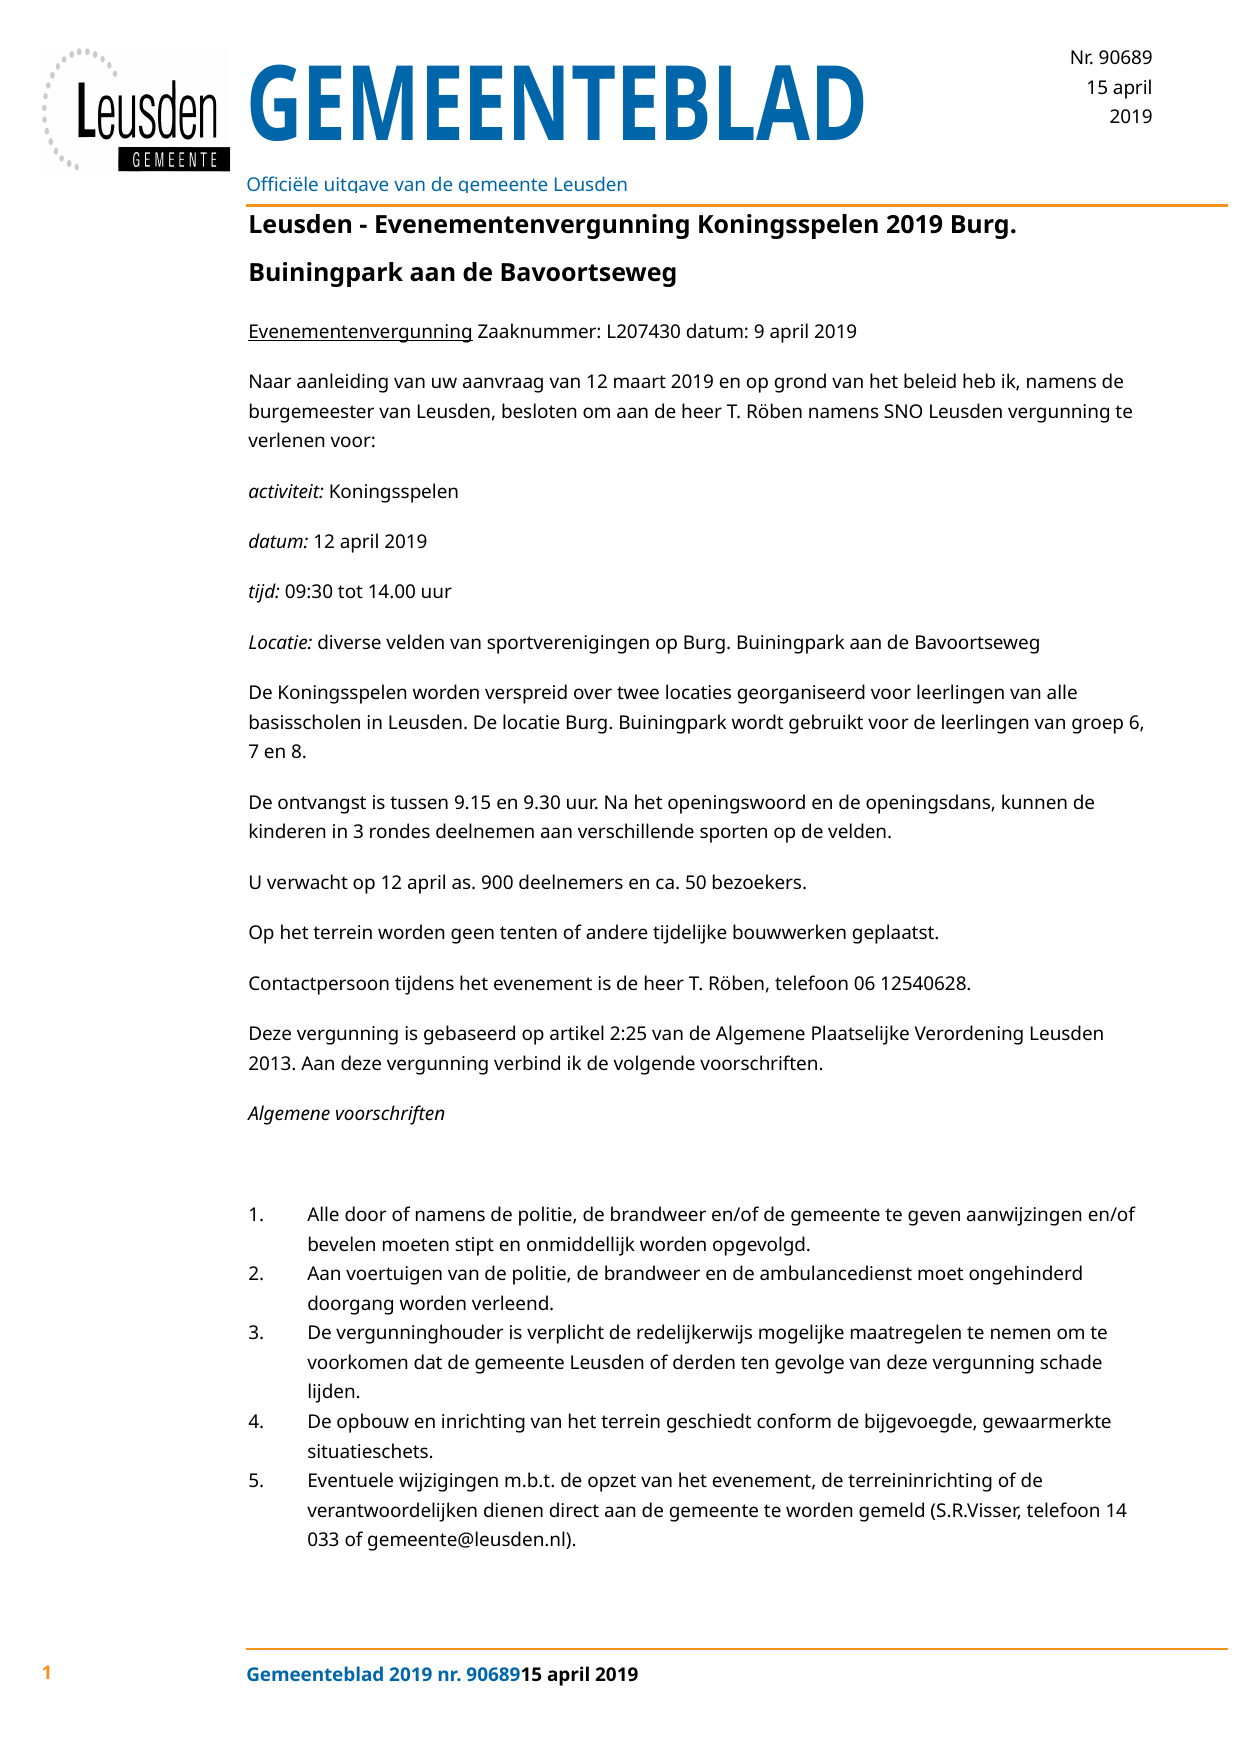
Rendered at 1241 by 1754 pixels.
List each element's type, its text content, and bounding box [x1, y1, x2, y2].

text U verwacht op 12 april as. 900 deelnemers en ca. 50 bezoekers. [248, 869, 1152, 895]
text Algemene voorschriften [248, 1100, 1152, 1126]
picture [41, 47, 231, 172]
text tijd: 09:30 tot 14.00 uur [248, 579, 1152, 604]
text Naar aanleiding van uw aanvraag van 12 maart 2019 en op grond van het beleid heb ik, namens de burgemeester van Leusden, besloten om aan de heer T. Röben namens SNO Leusden vergunning te verlenen voor: [248, 368, 1152, 453]
text Contactpersoon tijdens het evenement is de heer T. Röben, telefoon 06 12540628. [248, 970, 1152, 996]
list De opbouw en inrichting van het terrein geschiedt conform de bijgevoegde, gewaarmerkte situatieschets. [248, 1408, 1152, 1464]
list Aan voertuigen van de politie, de brandweer en de ambulancedienst moet ongehinderd doorgang worden verleend. [248, 1260, 1152, 1316]
text datum: 12 april 2019 [248, 528, 1152, 554]
text Op het terrein worden geen tenten of andere tijdelijke bouwwerken geplaatst. [248, 919, 1152, 945]
text Locatie: diverse velden van sportverenigingen op Burg. Buiningpark aan de Bavoortseweg [248, 629, 1152, 655]
text Evenementenvergunning Zaaknummer: L207430 datum: 9 april 2019 [248, 318, 1152, 344]
text Deze vergunning is gebaseerd op artikel 2:25 van de Algemene Plaatselijke Verordening Leusden 2013. Aan deze vergunning verbind ik de volgende voorschriften. [248, 1020, 1152, 1076]
text De ontvangst is tussen 9.15 en 9.30 uur. Na het openingswoord en de openingsdans, kunnen de kinderen in 3 rondes deelnemen aan verschillende sporten op de velden. [248, 789, 1152, 844]
text De Koningsspelen worden verspreid over twee locaties georganiseerd voor leerlingen van alle basisscholen in Leusden. De locatie Burg. Buiningpark wordt gebruikt voor de leerlingen van groep 6, 7 en 8. [248, 679, 1152, 764]
list De vergunninghouder is verplicht de redelijkerwijs mogelijke maatregelen te nemen om te voorkomen dat de gemeente Leusden of derden ten gevolge van deze vergunning schade lijden. [248, 1319, 1152, 1404]
list Eventuele wijzigingen m.b.t. de opzet van het evenement, de terreininrichting of de verantwoordelijken dienen direct aan de gemeente te worden gemeld (S.R.Visser, telefoon 14 033 of gemeente@leusden.nl). [248, 1467, 1152, 1552]
text Leusden - Evenementenvergunning Koningsspelen 2019 Burg. Buiningpark aan de Bavoortseweg [248, 207, 1152, 288]
text activiteit: Koningsspelen [248, 478, 1152, 504]
list Alle door of namens de politie, de brandweer en/of de gemeente te geven aanwijzingen en/of bevelen moeten stipt en onmiddellijk worden opgevolgd. [248, 1201, 1152, 1257]
